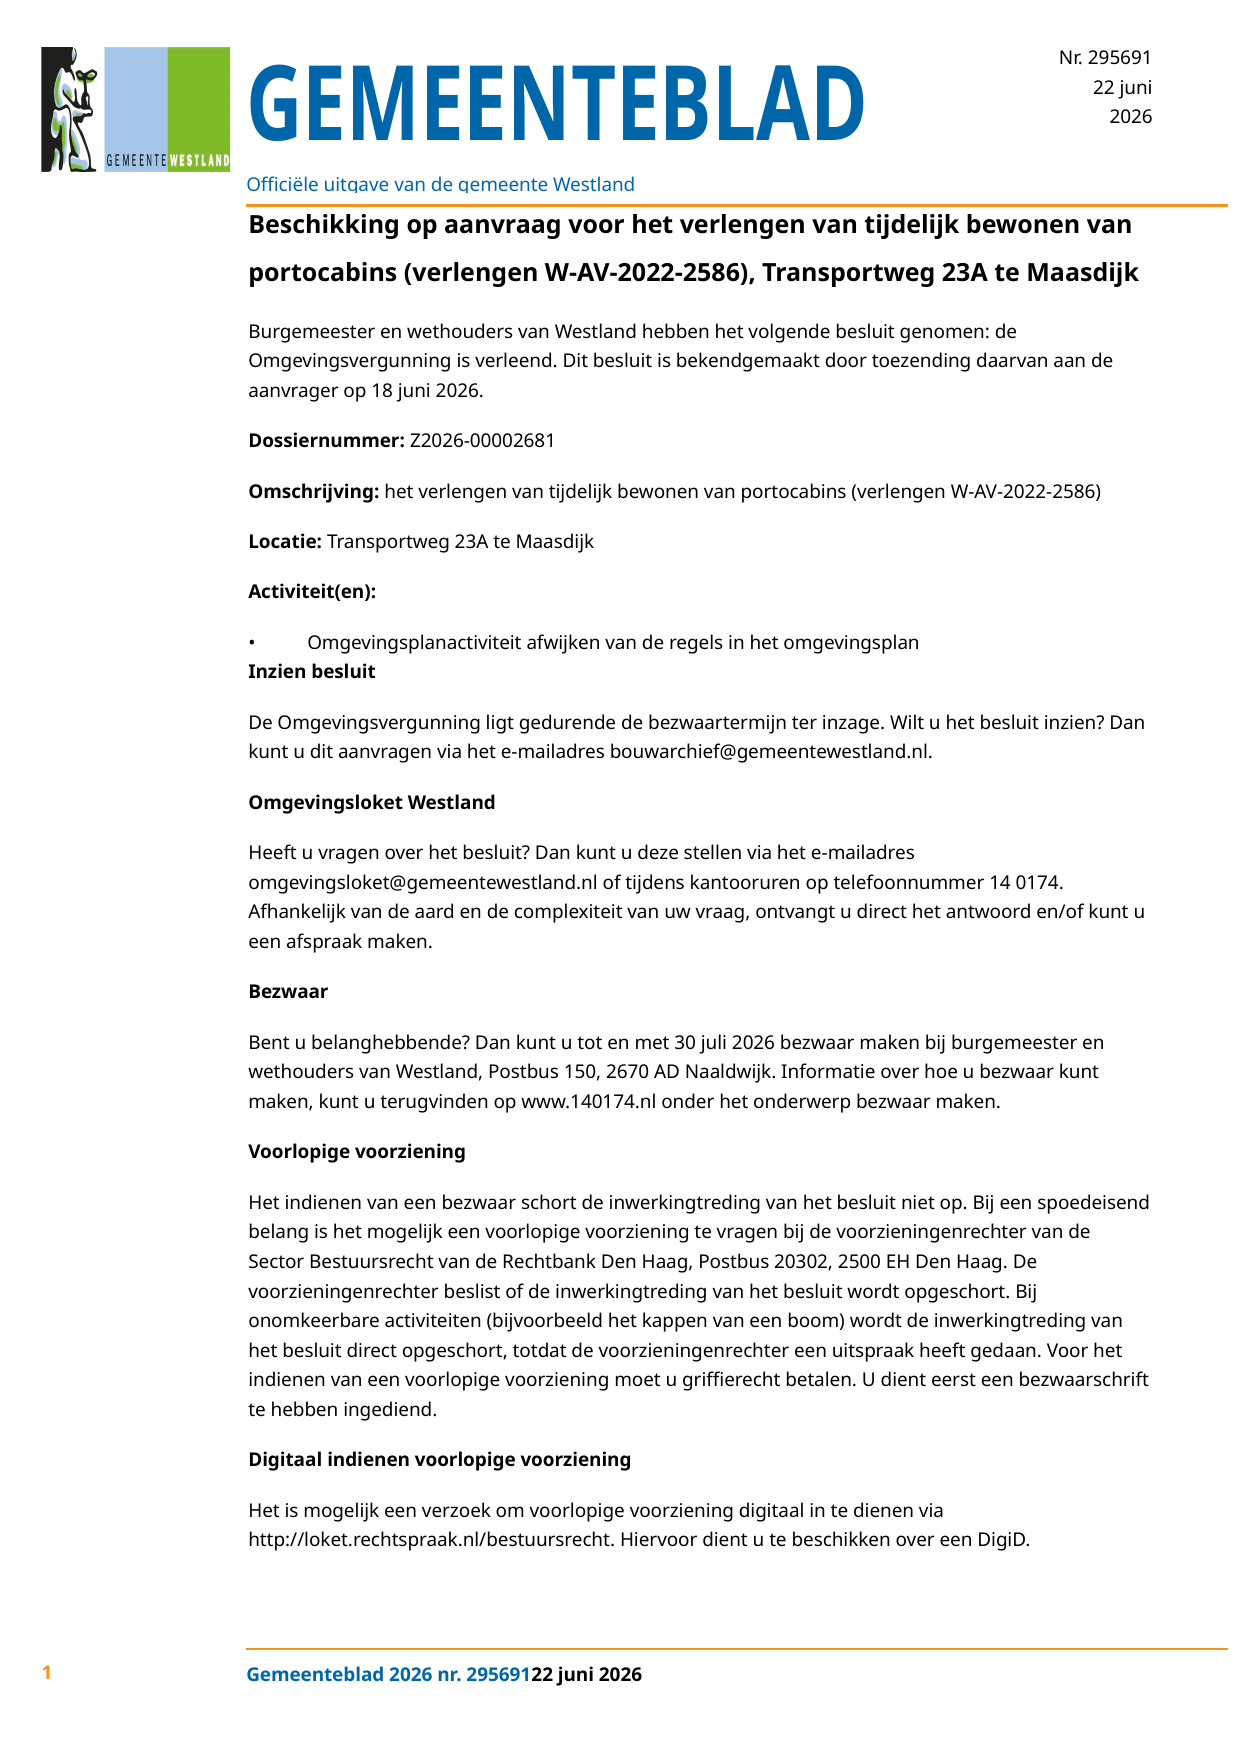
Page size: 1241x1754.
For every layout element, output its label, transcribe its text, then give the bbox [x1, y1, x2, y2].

text Activiteit(en): [248, 579, 1152, 604]
text Het is mogelijk een verzoek om voorlopige voorziening digitaal in te dienen via http://loket.rechtspraak.nl/bestuursrecht. Hiervoor dient u te beschikken over een DigiD. [248, 1497, 1152, 1552]
text Digitaal indienen voorlopige voorziening [248, 1447, 1152, 1472]
text Beschikking op aanvraag voor het verlengen van tijdelijk bewonen van portocabins (verlengen W-AV-2022-2586), Transportweg 23A te Maasdijk [248, 207, 1152, 288]
text De Omgevingsvergunning ligt gedurende de bezwaartermijn ter inzage. Wilt u het besluit inzien? Dan kunt u dit aanvragen via het e-mailadres bouwarchief@gemeentewestland.nl. [248, 709, 1152, 764]
text Bezwaar [248, 979, 1152, 1004]
text Inzien besluit [248, 659, 1152, 684]
text Dossiernummer: Z2026-00002681 [248, 427, 1152, 453]
text Omschrijving: het verlengen van tijdelijk bewonen van portocabins (verlengen W-AV-2022-2586) [248, 478, 1152, 504]
text Omgevingsloket Westland [248, 789, 1152, 815]
text Heeft u vragen over het besluit? Dan kunt u deze stellen via het e-mailadres omgevingsloket@gemeentewestland.nl of tijdens kantooruren op telefoonnummer 14 0174. Afhankelijk van de aard en de complexiteit van uw vraag, ontvangt u direct het antwoord en/of kunt u een afspraak maken. [248, 839, 1152, 954]
text Het indienen van een bezwaar schort de inwerkingtreding van het besluit niet op. Bij een spoedeisend belang is het mogelijk een voorlopige voorziening te vragen bij de voorzieningenrechter van de Sector Bestuursrecht van de Rechtbank Den Haag, Postbus 20302, 2500 EH Den Haag. De voorzieningenrechter beslist of de inwerkingtreding van het besluit wordt opgeschort. Bij onomkeerbare activiteiten (bijvoorbeeld het kappen van een boom) wordt de inwerkingtreding van het besluit direct opgeschort, totdat de voorzieningenrechter een uitspraak heeft gedaan. Voor het indienen van een voorlopige voorziening moet u griffierecht betalen. U dient eerst een bezwaarschrift te hebben ingediend. [248, 1189, 1152, 1422]
text Bent u belanghebbende? Dan kunt u tot en met 30 juli 2026 bezwaar maken bij burgemeester en wethouders van Westland, Postbus 150, 2670 AD Naaldwijk. Informatie over hoe u bezwaar kunt maken, kunt u terugvinden op www.140174.nl onder het onderwerp bezwaar maken. [248, 1029, 1152, 1114]
text Burgemeester en wethouders van Westland hebben het volgende besluit genomen: de Omgevingsvergunning is verleend. Dit besluit is bekendgemaakt door toezending daarvan aan de aanvrager op 18 juni 2026. [248, 318, 1152, 403]
text Voorlopige voorziening [248, 1139, 1152, 1164]
text Locatie: Transportweg 23A te Maasdijk [248, 528, 1152, 554]
list Omgevingsplanactiviteit afwijken van de regels in het omgevingsplan [248, 629, 1152, 655]
picture [41, 47, 231, 172]
